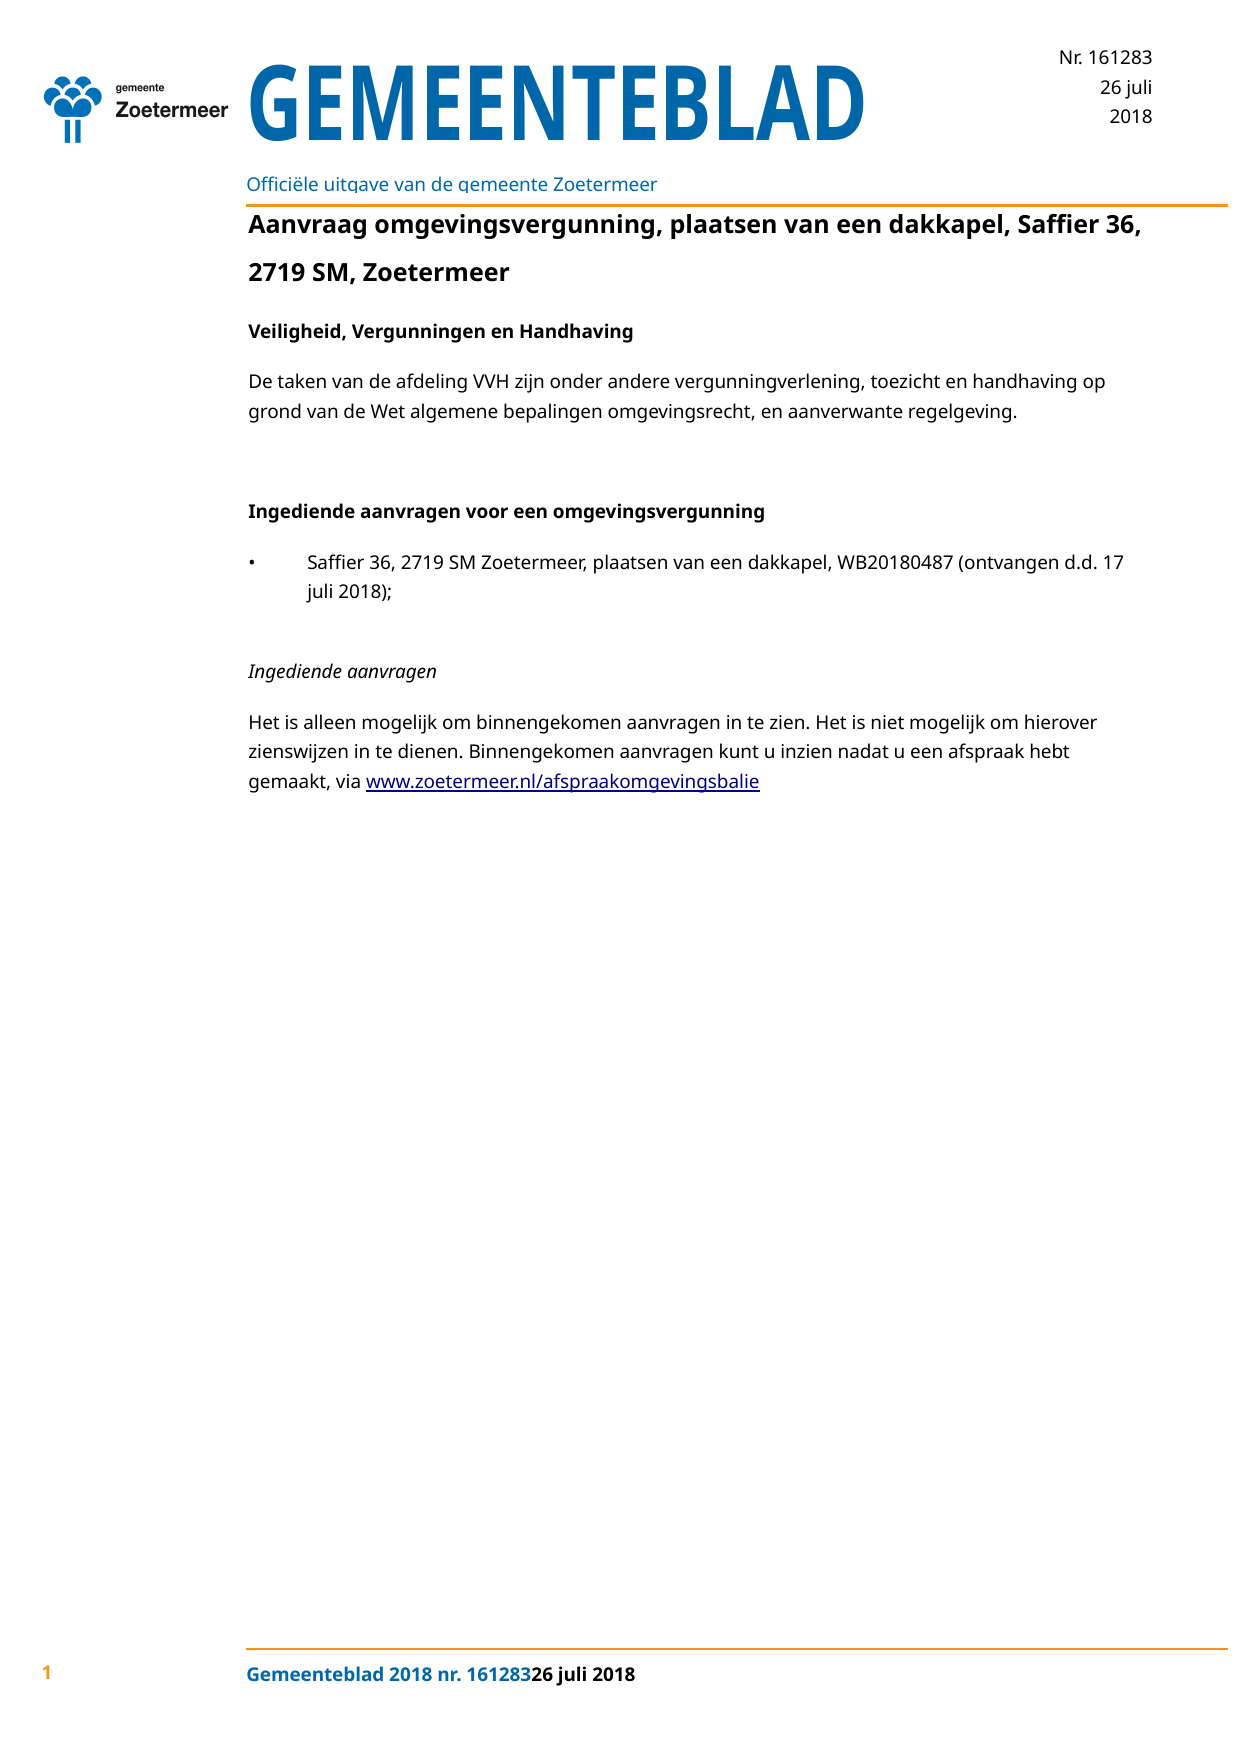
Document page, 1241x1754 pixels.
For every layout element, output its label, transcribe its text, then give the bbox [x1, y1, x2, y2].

text Veiligheid, Vergunningen en Handhaving [248, 318, 1152, 344]
text De taken van de afdeling VVH zijn onder andere vergunningverlening, toezicht en handhaving op grond van de Wet algemene bepalingen omgevingsrecht, en aanverwante regelgeving. [248, 368, 1152, 424]
picture [41, 47, 231, 172]
text Ingediende aanvragen [248, 659, 1152, 684]
text Aanvraag omgevingsvergunning, plaatsen van een dakkapel, Saffier 36, 2719 SM, Zoetermeer [248, 207, 1152, 288]
text Het is alleen mogelijk om binnengekomen aanvragen in te zien. Het is niet mogelijk om hierover zienswijzen in te dienen. Binnengekomen aanvragen kunt u inzien nadat u een afspraak hebt gemaakt, via www.zoetermeer.nl/afspraakomgevingsbalie [248, 709, 1152, 794]
text Ingediende aanvragen voor een omgevingsvergunning [248, 499, 1152, 524]
list Saffier 36, 2719 SM Zoetermeer, plaatsen van een dakkapel, WB20180487 (ontvangen d.d. 17 juli 2018); [248, 549, 1152, 604]
